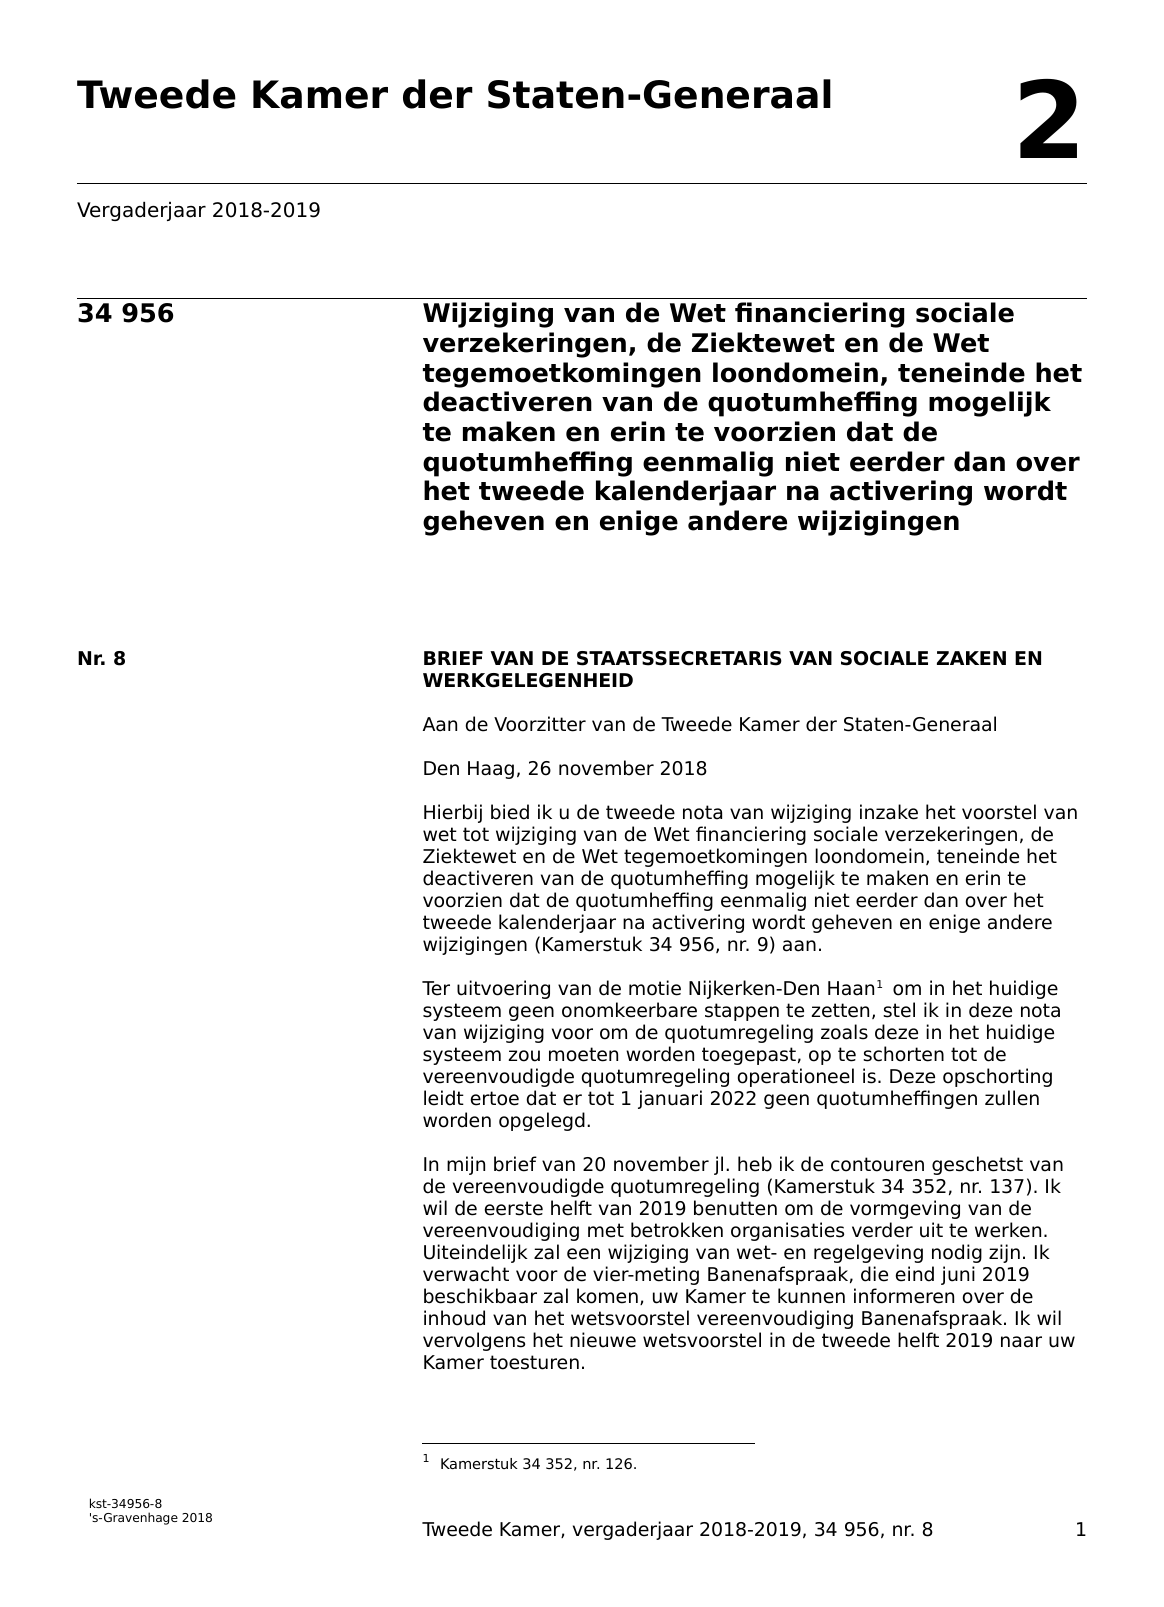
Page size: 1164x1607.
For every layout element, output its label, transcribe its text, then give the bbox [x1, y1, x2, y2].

text Kamerstuk 34 352, nr. 126. [422, 1452, 1087, 1474]
text In mijn brief van 20 november jl. heb ik de contouren geschetst van de vereenvoudigde quotumregeling (Kamerstuk 34 352, nr. 137). Ik wil de eerste helft van 2019 benutten om de vormgeving van de vereenvoudiging met betrokken organisaties verder uit te werken. Uiteindelijk zal een wijziging van wet- en regelgeving nodig zijn. Ik verwacht voor de vier-meting Banenafspraak, die eind juni 2019 beschikbaar zal komen, uw Kamer te kunnen informeren over de inhoud van het wetsvoorstel vereenvoudiging Banenafspraak. Ik wil vervolgens het nieuwe wetsvoorstel in de tweede helft 2019 naar uw Kamer toesturen. [422, 1154, 1087, 1374]
table_cell Vergaderjaar 2018-2019 [77, 184, 1087, 298]
subtitle 34 956 Wijziging van de Wet financiering sociale verzekeringen, de Ziektewet en de Wet tegemoetkomingen loondomein, teneinde het deactiveren van de quotumheffing mogelijk te maken en erin te voorzien dat de quotumheffing eenmalig niet eerder dan over het tweede kalenderjaar na activering wordt geheven en enige andere wijzigingen [77, 299, 1087, 536]
text Den Haag, 26 november 2018 [422, 758, 1087, 780]
table_header 2 [886, 59, 1087, 183]
text Aan de Voorzitter van de Tweede Kamer der Staten-Generaal [422, 714, 1087, 736]
text Ter uitvoering van de motie Nijkerken-Den Haan om in het huidige systeem geen onomkeerbare stappen te zetten, stel ik in deze nota van wijziging voor om de quotumregeling zoals deze in het huidige systeem zou moeten worden toegepast, op te schorten tot de vereenvoudigde quotumregeling operationeel is. Deze opschorting leidt ertoe dat er tot 1 januari 2022 geen quotumheffingen zullen worden opgelegd. [422, 978, 1087, 1132]
text 's-Gravenhage 2018 [88, 1511, 323, 1525]
subtitle Nr. 8 BRIEF VAN DE STAATSSECRETARIS VAN SOCIALE ZAKEN EN WERKGELEGENHEID [77, 647, 1087, 691]
text kst-34956-8 [88, 1497, 323, 1511]
table_header Tweede Kamer der Staten-Generaal [77, 59, 886, 183]
text Hierbij bied ik u de tweede nota van wijziging inzake het voorstel van wet tot wijziging van de Wet financiering sociale verzekeringen, de Ziektewet en de Wet tegemoetkomingen loondomein, teneinde het deactiveren van de quotumheffing mogelijk te maken en erin te voorzien dat de quotumheffing eenmalig niet eerder dan over het tweede kalenderjaar na activering wordt geheven en enige andere wijzigingen (Kamerstuk 34 956, nr. 9) aan. [422, 802, 1087, 956]
